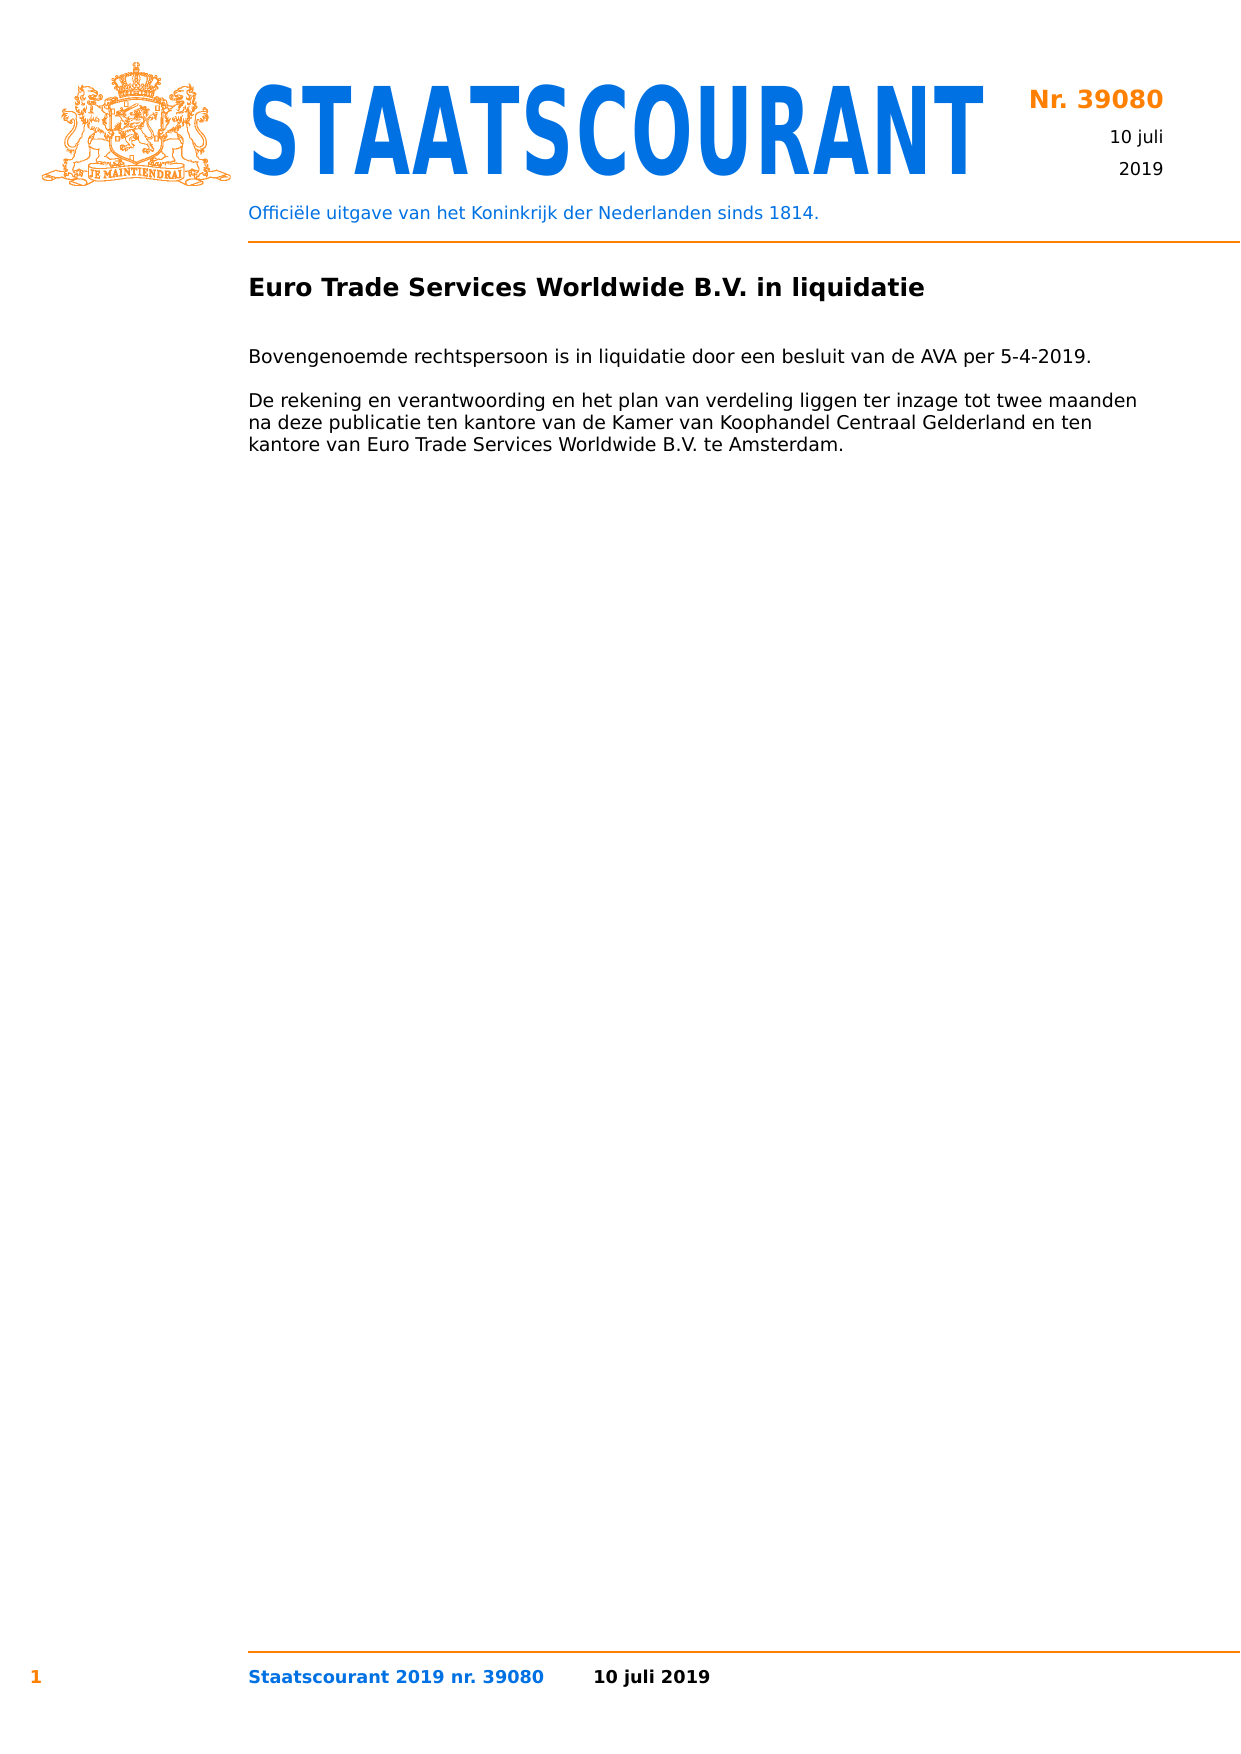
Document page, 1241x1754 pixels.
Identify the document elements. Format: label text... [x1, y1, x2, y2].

text Bovengenoemde rechtspersoon is in liquidatie door een besluit van de AVA per 5-4-2019. [248, 346, 1163, 368]
text De rekening en verantwoording en het plan van verdeling liggen ter inzage tot twee maanden na deze publicatie ten kantore van de Kamer van Koophandel Centraal Gelderland en ten kantore van Euro Trade Services Worldwide B.V. te Amsterdam. [248, 390, 1163, 456]
picture [41, 62, 231, 186]
table_header [25, 62, 248, 241]
subtitle Euro Trade Services Worldwide B.V. in liquidatie [248, 273, 1163, 302]
table_header STAATSCOURANT [248, 62, 998, 203]
table_cell 2019 [998, 153, 1240, 203]
table_cell Officiële uitgave van het Koninkrijk der Nederlanden sinds 1814. [248, 203, 1240, 241]
table_header Nr. 39080 [998, 62, 1240, 121]
table_cell 10 juli [998, 121, 1240, 153]
